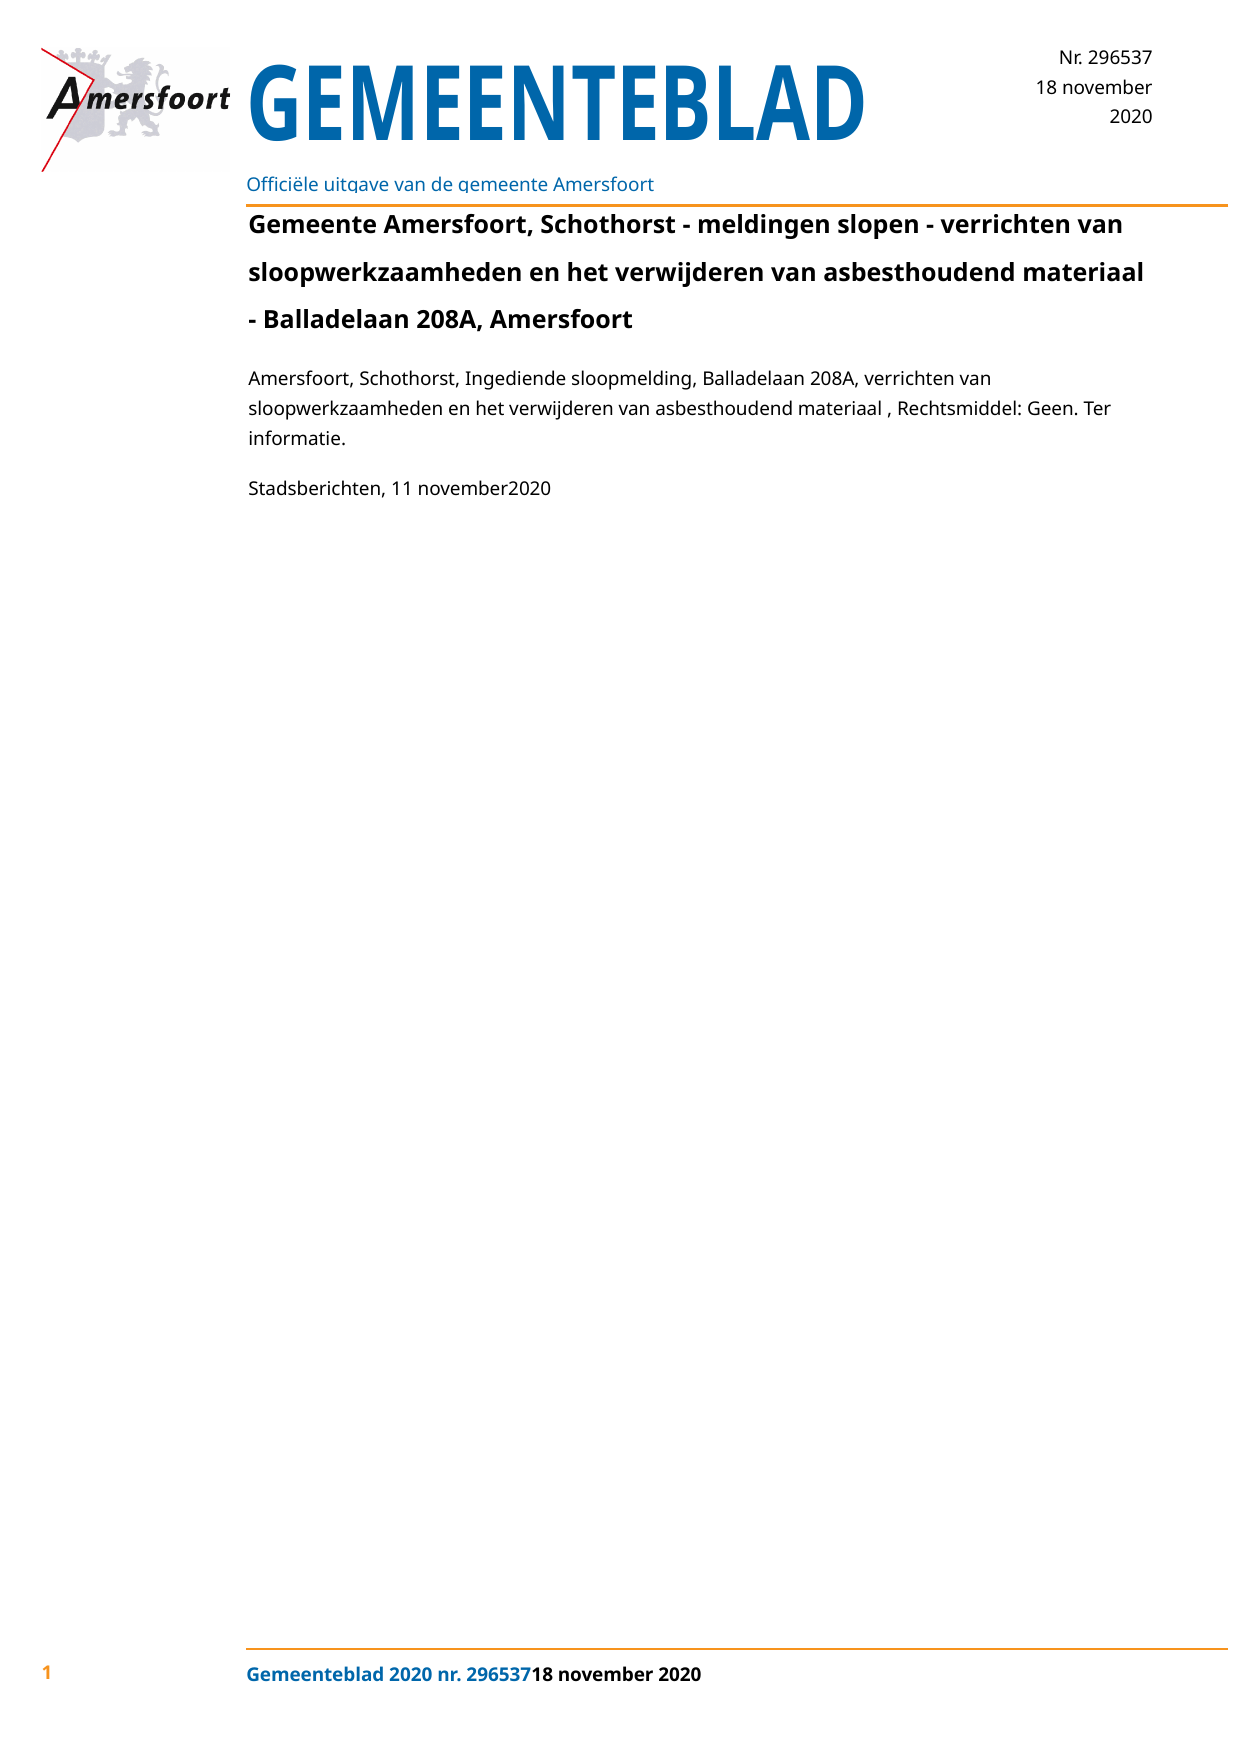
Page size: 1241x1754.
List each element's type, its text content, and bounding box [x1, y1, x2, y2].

text Amersfoort, Schothorst, Ingediende sloopmelding, Balladelaan 208A, verrichten van sloopwerkzaamheden en het verwijderen van asbesthoudend materiaal , Rechtsmiddel: Geen. Ter informatie. [248, 366, 1152, 450]
text Stadsberichten, 11 november2020 [248, 475, 1152, 501]
text Gemeente Amersfoort, Schothorst - meldingen slopen - verrichten van sloopwerkzaamheden en het verwijderen van asbesthoudend materiaal - Balladelaan 208A, Amersfoort [248, 207, 1152, 336]
picture [41, 47, 231, 172]
